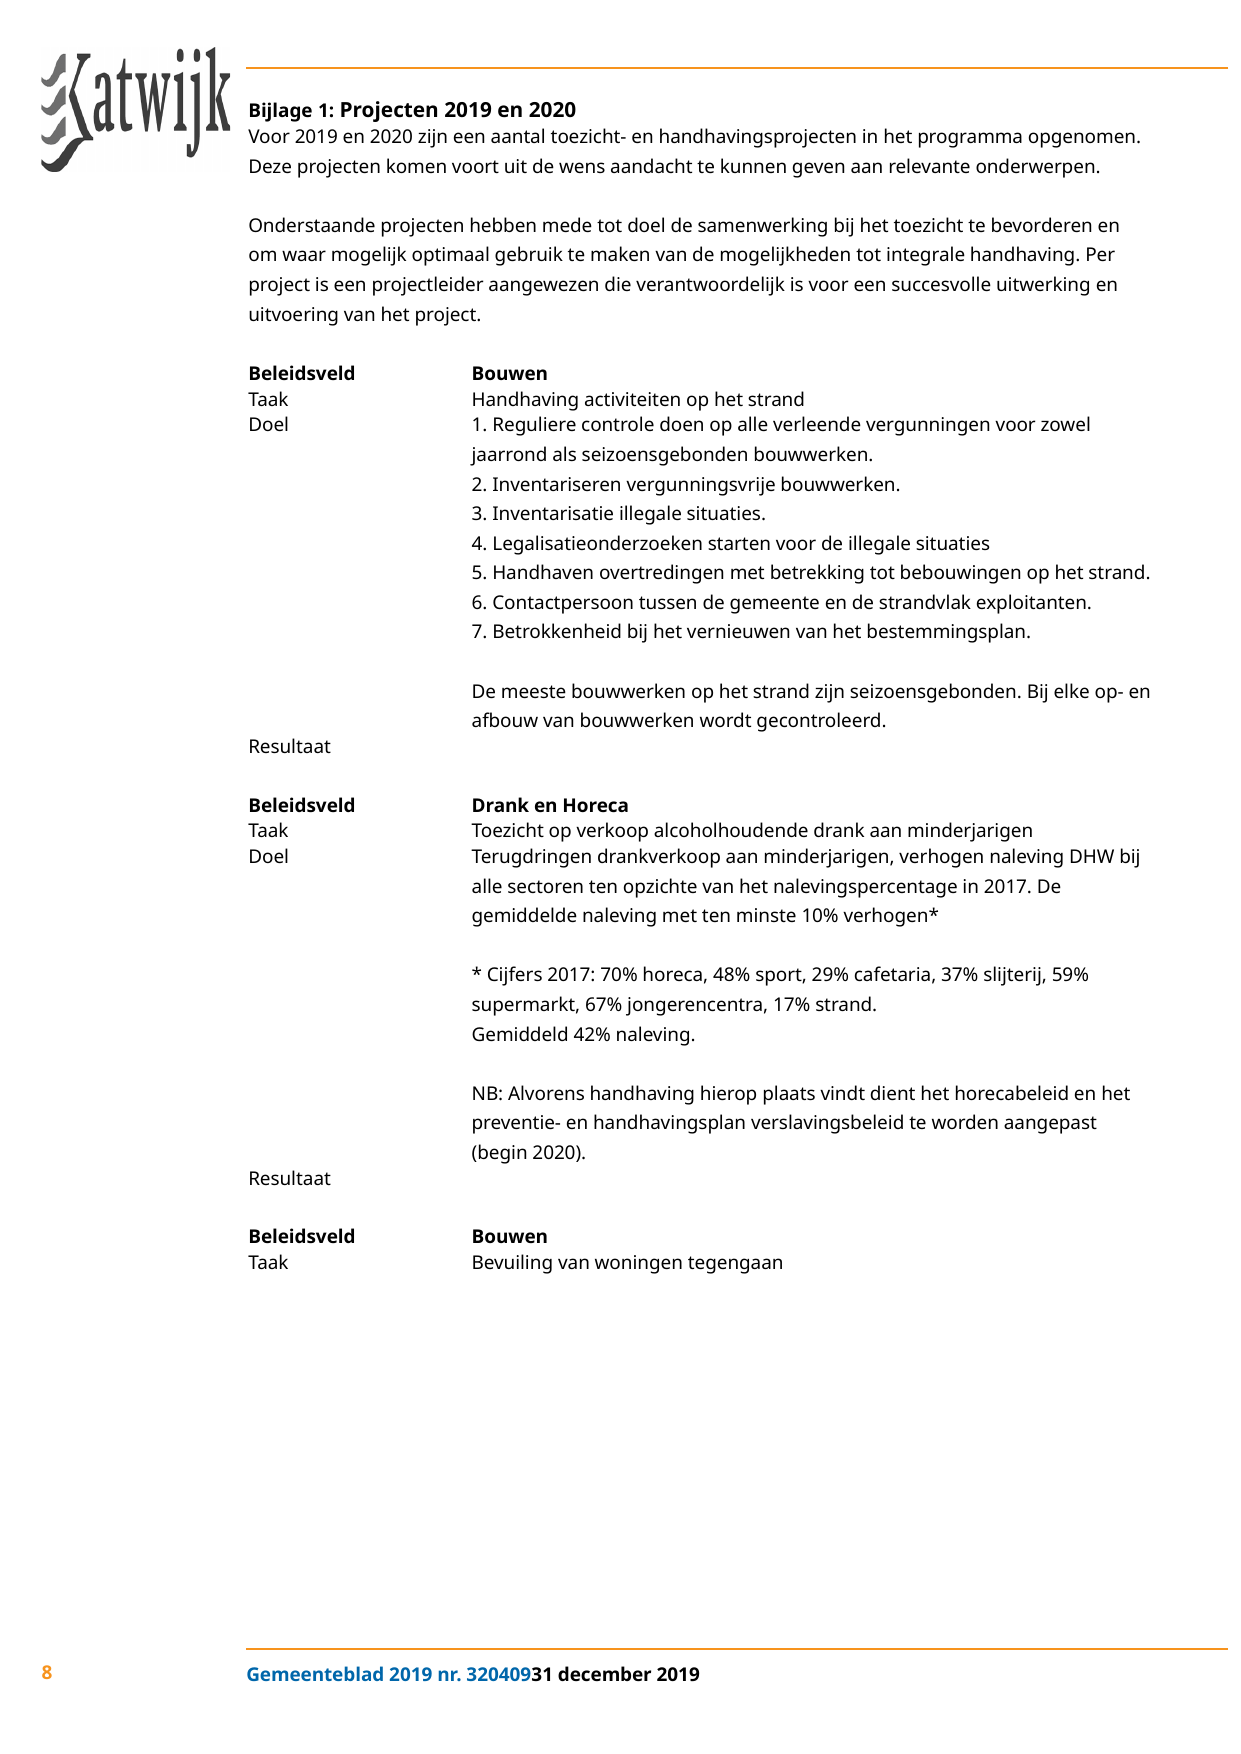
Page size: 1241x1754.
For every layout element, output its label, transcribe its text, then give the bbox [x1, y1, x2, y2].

table_header Bouwen [471, 360, 1152, 386]
table_cell Resultaat [248, 1165, 471, 1191]
table_cell Taak [248, 386, 471, 412]
table_cell Taak [248, 1249, 471, 1275]
table_cell [471, 733, 1152, 759]
text Onderstaande projecten hebben mede tot doel de samenwerking bij het toezicht te bevorderen en om waar mogelijk optimaal gebruik te maken van de mogelijkheden tot integrale handhaving. Per project is een projectleider aangewezen die verantwoordelijk is voor een succesvolle uitwerking en uitvoering van het project. [248, 212, 1152, 327]
table_cell Bevuiling van woningen tegengaan [471, 1249, 1152, 1275]
picture [41, 47, 231, 172]
table_cell Handhaving activiteiten op het strand [471, 386, 1152, 412]
table_cell Doel [248, 412, 471, 733]
text Voor 2019 en 2020 zijn een aantal toezicht- en handhavingsprojecten in het programma opgenomen. Deze projecten komen voort uit de wens aandacht te kunnen geven aan relevante onderwerpen. [248, 123, 1152, 179]
table_cell Terugdringen drankverkoop aan minderjarigen, verhogen naleving DHW bij alle sectoren ten opzichte van het nalevingspercentage in 2017. De gemiddelde naleving met ten minste 10% verhogen* * Cijfers 2017: 70% horeca, 48% sport, 29% cafetaria, 37% slijterij, 59% supermarkt, 67% jongerencentra, 17% strand. Gemiddeld 42% naleving. NB: Alvorens handhaving hierop plaats vindt dient het horecabeleid en het preventie- en handhavingsplan verslavingsbeleid te worden aangepast (begin 2020). [471, 843, 1152, 1165]
table_cell Doel [248, 843, 471, 1165]
text Bijlage 1: Projecten 2019 en 2020 [248, 95, 1152, 123]
table_cell Resultaat [248, 733, 471, 759]
table_cell Taak [248, 818, 471, 843]
table_header Beleidsveld [248, 1224, 471, 1249]
table_header Bouwen [471, 1224, 1152, 1249]
table_cell Toezicht op verkoop alcoholhoudende drank aan minderjarigen [471, 818, 1152, 843]
table_cell 1. Reguliere controle doen op alle verleende vergunningen voor zowel jaarrond als seizoensgebonden bouwwerken. 2. Inventariseren vergunningsvrije bouwwerken. 3. Inventarisatie illegale situaties. 4. Legalisatieonderzoeken starten voor de illegale situaties 5. Handhaven overtredingen met betrekking tot bebouwingen op het strand. 6. Contactpersoon tussen de gemeente en de strandvlak exploitanten. 7. Betrokkenheid bij het vernieuwen van het bestemmingsplan. De meeste bouwwerken op het strand zijn seizoensgebonden. Bij elke op- en afbouw van bouwwerken wordt gecontroleerd. [471, 412, 1152, 733]
table_header Drank en Horeca [471, 792, 1152, 817]
table_header Beleidsveld [248, 792, 471, 817]
table_cell [471, 1165, 1152, 1191]
table_header Beleidsveld [248, 360, 471, 386]
